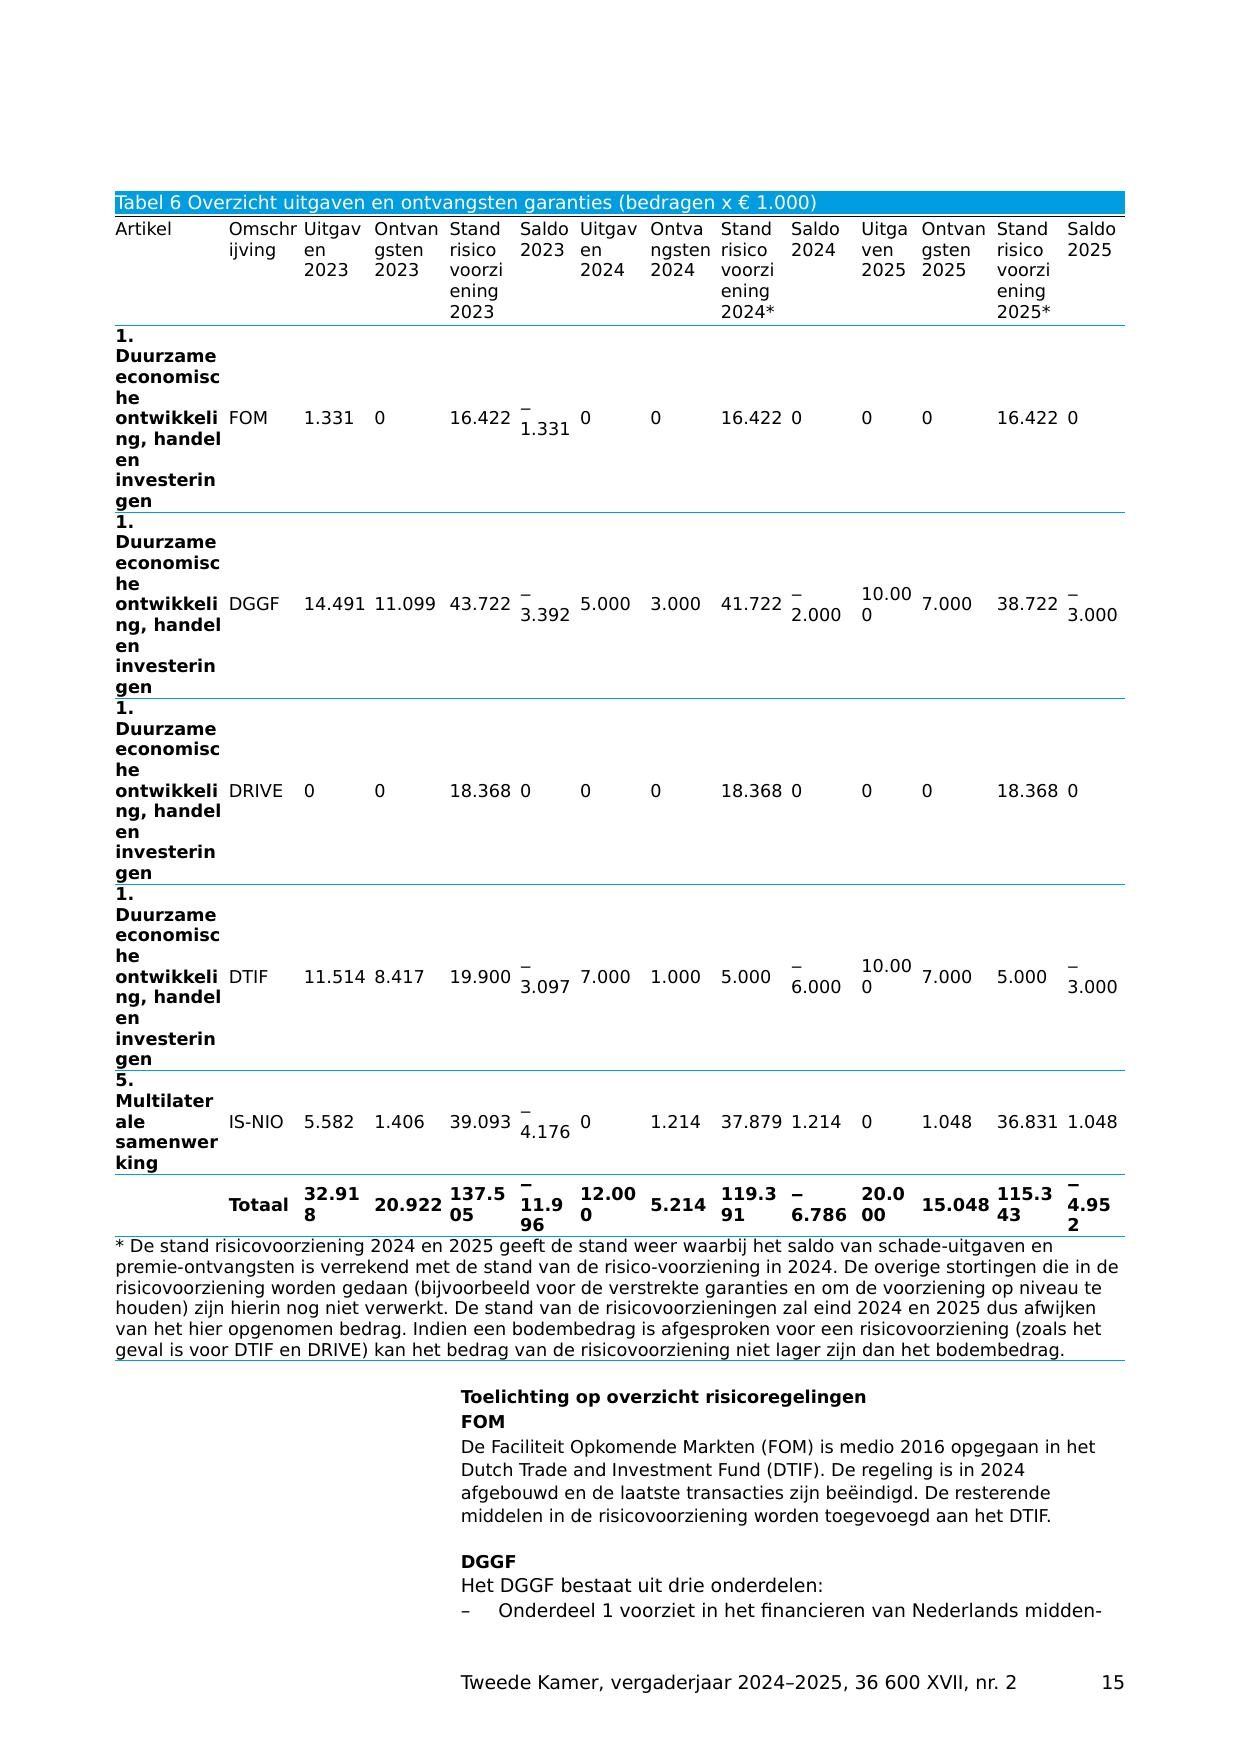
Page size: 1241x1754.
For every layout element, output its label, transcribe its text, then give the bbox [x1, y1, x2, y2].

text DGGF [461, 1550, 1125, 1573]
table_cell 1. Duurzame economische ontwikkeling, handel en investeringen [115, 326, 226, 511]
table_cell ‒ 4.952 [1064, 1175, 1125, 1236]
table_cell 16.422 [994, 326, 1064, 511]
text Toelichting op overzicht risicoregelingen [461, 1386, 1125, 1408]
table_cell ‒ 3.392 [517, 513, 577, 697]
text De Faciliteit Opkomende Markten (FOM) is medio 2016 opgegaan in het Dutch Trade and Investment Fund (DTIF). De regeling is in 2024 afgebouwd en de laatste transacties zijn beëindigd. De resterende middelen in de risicovoorziening worden toegevoegd aan het DTIF. [461, 1436, 1125, 1527]
table_cell 1.048 [919, 1071, 994, 1173]
table_cell IS-NIO [226, 1071, 301, 1173]
table_cell Uitgaven 2024 [577, 217, 647, 325]
table_cell 15.048 [919, 1175, 994, 1236]
table_cell 115.343 [994, 1175, 1064, 1236]
table_cell 5.582 [301, 1071, 371, 1173]
table_cell 36.831 [994, 1071, 1064, 1173]
table_cell 20.922 [371, 1175, 446, 1236]
table_cell 0 [577, 1071, 647, 1173]
table_cell 0 [577, 699, 647, 884]
table_cell 16.422 [718, 326, 788, 511]
table_cell ‒ 2.000 [788, 513, 858, 697]
table_cell Uitgaven 2025 [858, 217, 918, 325]
table_cell 10.000 [858, 885, 918, 1070]
table_cell ‒ 1.331 [517, 326, 577, 511]
table_cell 1. Duurzame economische ontwikkeling, handel en investeringen [115, 885, 226, 1070]
table_cell 0 [1064, 326, 1125, 511]
table_cell 18.368 [446, 699, 517, 884]
table_cell 0 [371, 699, 446, 884]
table_cell * De stand risicovoorziening 2024 en 2025 geeft de stand weer waarbij het saldo van schade-uitgaven en premie-ontvangsten is verrekend met de stand van de risico-voorziening in 2024. De overige stortingen die in de risicovoorziening worden gedaan (bijvoorbeeld voor de verstrekte garanties en om de voorziening op niveau te houden) zijn hierin nog niet verwerkt. De stand van de risicovoorzieningen zal eind 2024 en 2025 dus afwijken van het hier opgenomen bedrag. Indien een bodembedrag is afgesproken voor een risicovoorziening (zoals het geval is voor DTIF en DRIVE) kan het bedrag van de risicovoorziening niet lager zijn dan het bodembedrag. [115, 1237, 1125, 1360]
table_cell ‒ 3.097 [517, 885, 577, 1070]
table_cell 0 [919, 699, 994, 884]
text FOM [461, 1411, 1125, 1433]
table_cell Artikel [115, 217, 226, 325]
table_cell 1.214 [647, 1071, 718, 1173]
table_cell ‒ 6.000 [788, 885, 858, 1070]
table_cell 20.000 [858, 1175, 918, 1236]
table_cell 41.722 [718, 513, 788, 697]
table_cell 7.000 [577, 885, 647, 1070]
table_cell 0 [1064, 699, 1125, 884]
table_cell Saldo 2023 [517, 217, 577, 325]
table_cell 14.491 [301, 513, 371, 697]
table_cell 1.214 [788, 1071, 858, 1173]
table_cell 0 [788, 699, 858, 884]
table_cell 137.505 [446, 1175, 517, 1236]
table_cell 0 [788, 326, 858, 511]
table_cell 43.722 [446, 513, 517, 697]
table_cell Ontvangsten 2023 [371, 217, 446, 325]
table_cell [115, 1175, 226, 1236]
table_cell 0 [301, 699, 371, 884]
table_cell 1. Duurzame economische ontwikkeling, handel en investeringen [115, 513, 226, 697]
table_cell Totaal [226, 1175, 301, 1236]
table_cell Saldo 2025 [1064, 217, 1125, 325]
table_cell 18.368 [994, 699, 1064, 884]
table_cell 38.722 [994, 513, 1064, 697]
table_cell 0 [647, 699, 718, 884]
table_cell ‒ 3.000 [1064, 513, 1125, 697]
table_cell 119.391 [718, 1175, 788, 1236]
table_cell 1.000 [647, 885, 718, 1070]
table_cell 7.000 [919, 885, 994, 1070]
table_cell 11.514 [301, 885, 371, 1070]
table_cell 12.000 [577, 1175, 647, 1236]
table_cell ‒ 4.176 [517, 1071, 577, 1173]
table_cell Stand risico voorziening 2024* [718, 217, 788, 325]
table_cell DTIF [226, 885, 301, 1070]
table_cell ‒ 3.000 [1064, 885, 1125, 1070]
table_cell Stand risico voorziening 2025* [994, 217, 1064, 325]
table_cell Stand risico voorziening 2023 [446, 217, 517, 325]
table_cell 0 [647, 326, 718, 511]
table_cell ‒ 11.996 [517, 1175, 577, 1236]
table_cell 0 [517, 699, 577, 884]
table_cell 1.331 [301, 326, 371, 511]
table_cell 0 [858, 326, 918, 511]
table_cell 5.214 [647, 1175, 718, 1236]
table_cell 11.099 [371, 513, 446, 697]
table_cell 18.368 [718, 699, 788, 884]
table_cell 19.900 [446, 885, 517, 1070]
table_cell 39.093 [446, 1071, 517, 1173]
table_cell 32.918 [301, 1175, 371, 1236]
table_cell 5.000 [994, 885, 1064, 1070]
table_cell 37.879 [718, 1071, 788, 1173]
table_cell Saldo 2024 [788, 217, 858, 325]
table_cell 1.048 [1064, 1071, 1125, 1173]
table_cell 3.000 [647, 513, 718, 697]
table_cell ‒ 6.786 [788, 1175, 858, 1236]
table_cell 7.000 [919, 513, 994, 697]
table_cell 5.000 [577, 513, 647, 697]
table_cell 5.000 [718, 885, 788, 1070]
table_cell 0 [858, 699, 918, 884]
table_cell 0 [577, 326, 647, 511]
table_cell 10.000 [858, 513, 918, 697]
table_cell FOM [226, 326, 301, 511]
table_cell DGGF [226, 513, 301, 697]
table_cell 0 [919, 326, 994, 511]
table_cell Ontvangsten 2024 [647, 217, 718, 325]
table_cell 8.417 [371, 885, 446, 1070]
table_cell Uitgaven 2023 [301, 217, 371, 325]
table_cell 1.406 [371, 1071, 446, 1173]
table_cell 1. Duurzame economische ontwikkeling, handel en investeringen [115, 699, 226, 884]
table_cell 0 [858, 1071, 918, 1173]
table_cell Omschrijving [226, 217, 301, 325]
table_cell 16.422 [446, 326, 517, 511]
text Het DGGF bestaat uit drie onderdelen: [461, 1575, 1125, 1597]
table_cell 0 [371, 326, 446, 511]
table_cell Ontvangsten 2025 [919, 217, 994, 325]
list Onderdeel 1 voorziet in het financieren van Nederlands midden- [461, 1597, 1125, 1622]
table_cell 5. Multilaterale samenwerking [115, 1071, 226, 1173]
table_cell DRIVE [226, 699, 301, 884]
